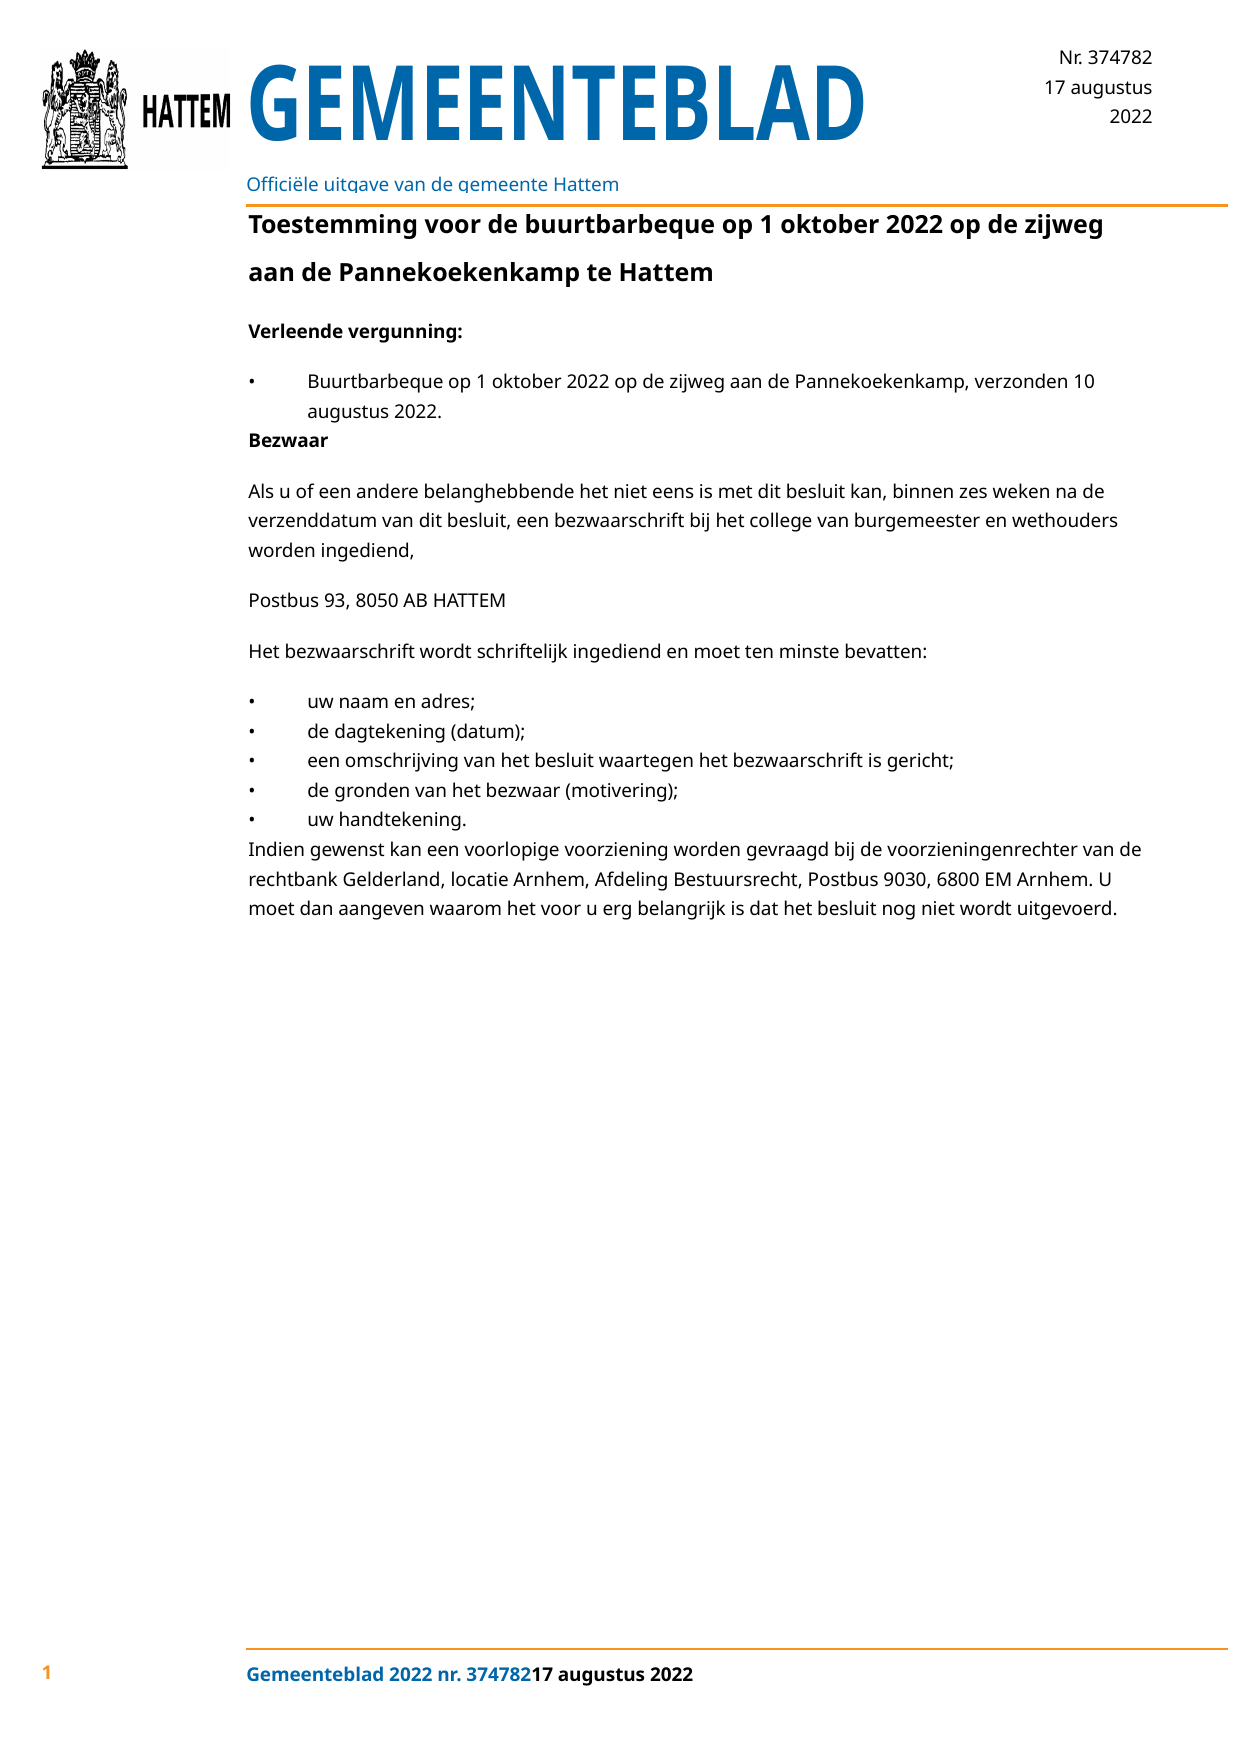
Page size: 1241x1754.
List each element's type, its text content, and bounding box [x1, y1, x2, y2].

list een omschrijving van het besluit waartegen het bezwaarschrift is gericht; [248, 747, 1152, 773]
text Als u of een andere belanghebbende het niet eens is met dit besluit kan, binnen zes weken na de verzenddatum van dit besluit, een bezwaarschrift bij het college van burgemeester en wethouders worden ingediend, [248, 478, 1152, 563]
list uw naam en adres; [248, 688, 1152, 714]
text Bezwaar [248, 427, 1152, 453]
list de gronden van het bezwaar (motivering); [248, 777, 1152, 803]
text Verleende vergunning: [248, 318, 1152, 344]
picture [41, 47, 231, 172]
list Buurtbarbeque op 1 oktober 2022 op de zijweg aan de Pannekoekenkamp, verzonden 10 augustus 2022. [248, 368, 1152, 424]
text Toestemming voor de buurtbarbeque op 1 oktober 2022 op de zijweg aan de Pannekoekenkamp te Hattem [248, 207, 1152, 288]
text Postbus 93, 8050 AB HATTEM [248, 587, 1152, 613]
list uw handtekening. [248, 807, 1152, 832]
list de dagtekening (datum); [248, 718, 1152, 744]
text Indien gewenst kan een voorlopige voorziening worden gevraagd bij de voorzieningenrechter van de rechtbank Gelderland, locatie Arnhem, Afdeling Bestuursrecht, Postbus 9030, 6800 EM Arnhem. U moet dan aangeven waarom het voor u erg belangrijk is dat het besluit nog niet wordt uitgevoerd. [248, 836, 1152, 921]
text Het bezwaarschrift wordt schriftelijk ingediend en moet ten minste bevatten: [248, 638, 1152, 664]
